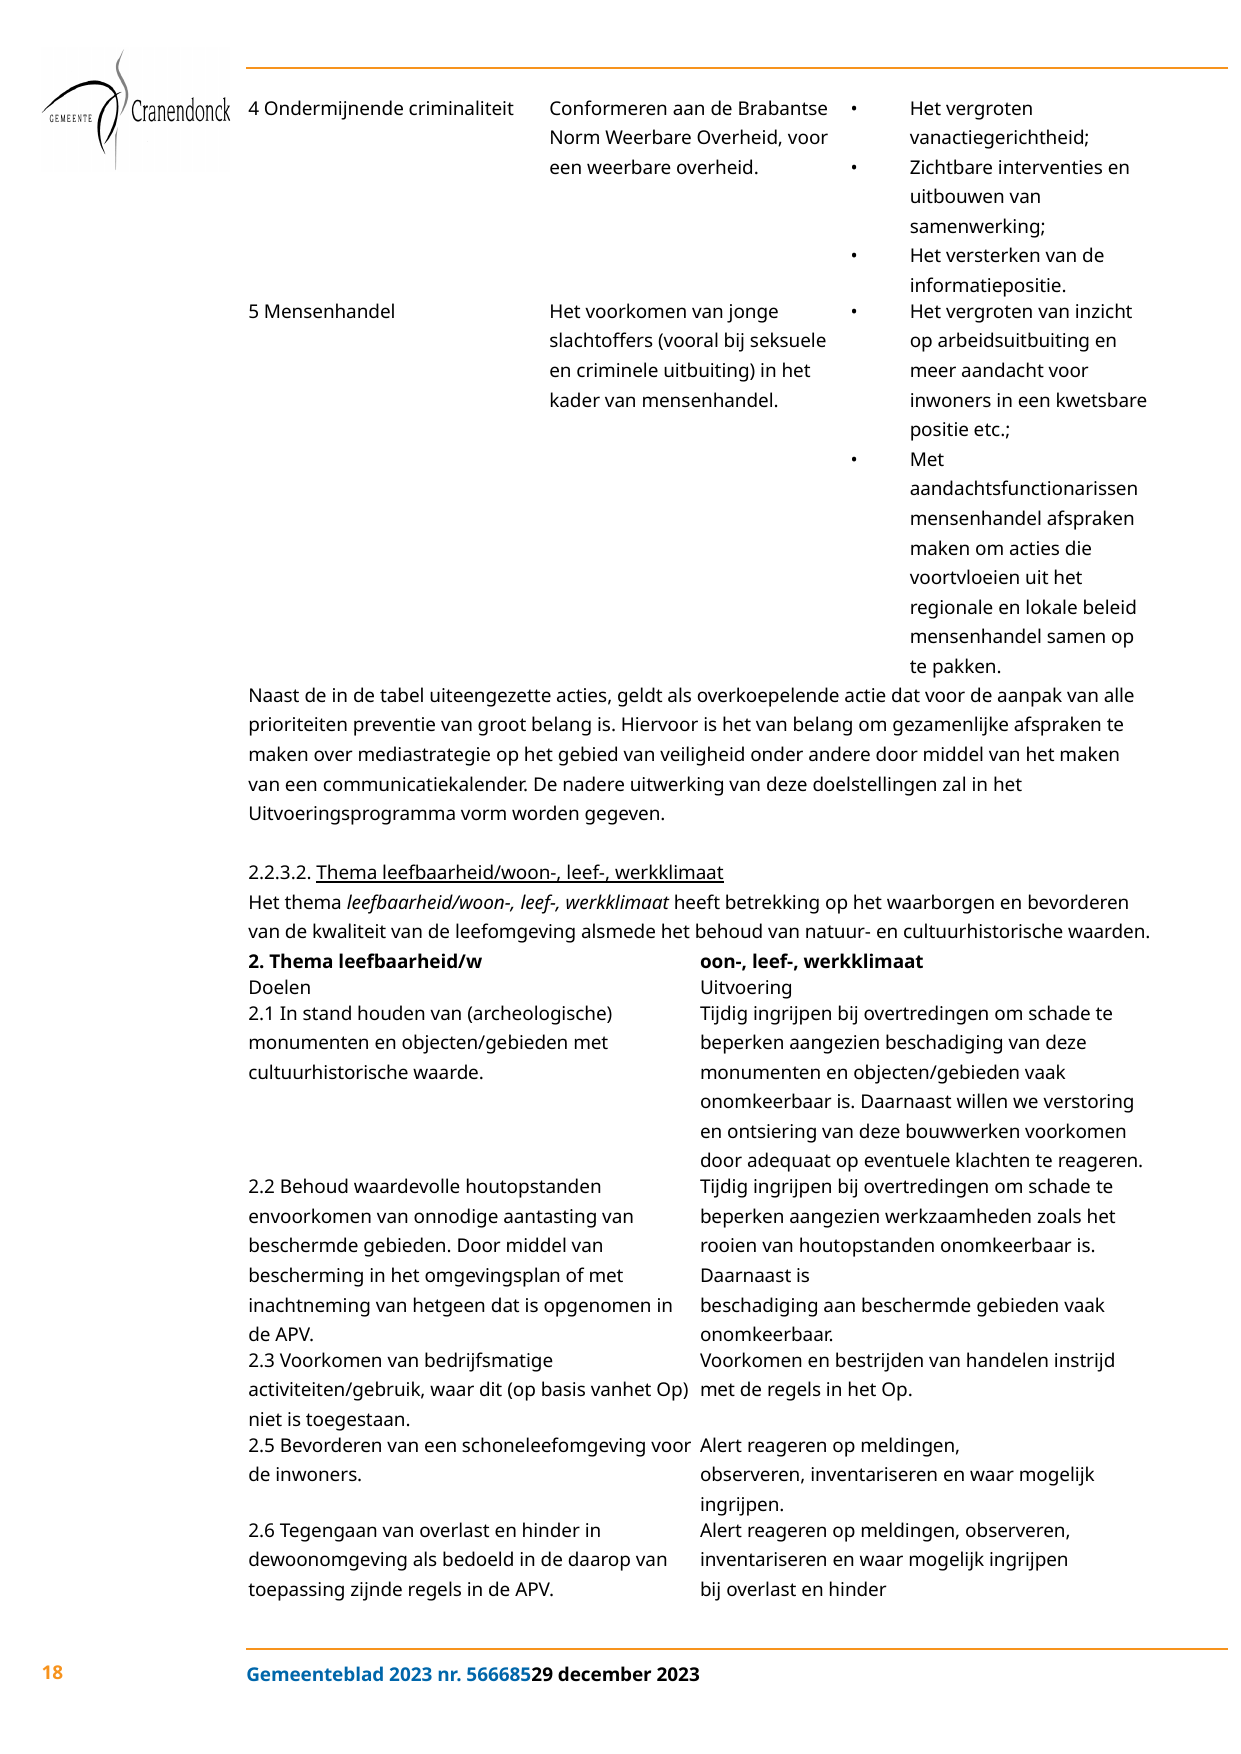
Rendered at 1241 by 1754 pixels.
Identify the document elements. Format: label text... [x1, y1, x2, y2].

table_cell 2.2 Behoud waardevolle houtopstanden envoorkomen van onnodige aantasting van beschermde gebieden. Door middel van bescherming in het omgevingsplan of met inachtneming van hetgeen dat is opgenomen in de APV. [248, 1174, 700, 1347]
text Naast de in de tabel uiteengezette acties, geldt als overkoepelende actie dat voor de aanpak van alle prioriteiten preventie van groot belang is. Hiervoor is het van belang om gezamenlijke afspraken te maken over mediastrategie op het gebied van veiligheid onder andere door middel van het maken van een communicatiekalender. De nadere uitwerking van deze doelstellingen zal in het Uitvoeringsprogramma vorm worden gegeven. [248, 682, 1152, 826]
text 2.2.3.2. Thema leefbaarheid/woon-, leef-, werkklimaat [248, 859, 1152, 885]
table_cell Tijdig ingrijpen bij overtredingen om schade te beperken aangezien werkzaamheden zoals het rooien van houtopstanden onomkeerbaar is. Daarnaast is beschadiging aan beschermde gebieden vaak onomkeerbaar. [700, 1174, 1152, 1347]
table_cell Doelen [248, 974, 700, 1000]
table_cell Conformeren aan de Brabantse Norm Weerbare Overheid, voor een weerbare overheid. [549, 95, 850, 298]
table_cell Alert reageren op meldingen, observeren, inventariseren en waar mogelijk ingrijpen bij overlast en hinder [700, 1517, 1152, 1602]
table_header 2. Thema leefbaarheid/w [248, 948, 700, 974]
table_cell 5 Mensenhandel [248, 298, 549, 679]
table_cell 4 Ondermijnende criminaliteit [248, 95, 549, 298]
table_cell Voorkomen en bestrijden van handelen instrijd met de regels in het Op. [700, 1347, 1152, 1432]
table_cell Het voorkomen van jonge slachtoffers (vooral bij seksuele en criminele uitbuiting) in het kader van mensenhandel. [549, 298, 850, 679]
table_cell Uitvoering [700, 974, 1152, 1000]
table_cell Alert reageren op meldingen, observeren, inventariseren en waar mogelijk ingrijpen. [700, 1432, 1152, 1517]
table_header oon-, leef-, werkklimaat [700, 948, 1152, 974]
table_cell Het vergroten vanactiegerichtheid; Zichtbare interventies en uitbouwen van samenwerking; Het versterken van de informatiepositie. [850, 95, 1152, 298]
table_cell 2.5 Bevorderen van een schoneleefomgeving voor de inwoners. [248, 1432, 700, 1517]
table_cell 2.1 In stand houden van (archeologische) monumenten en objecten/gebieden met cultuurhistorische waarde. [248, 1000, 700, 1173]
text Het thema leefbaarheid/woon-, leef-, werkklimaat heeft betrekking op het waarborgen en bevorderen van de kwaliteit van de leefomgeving alsmede het behoud van natuur- en cultuurhistorische waarden. [248, 889, 1152, 944]
table_cell Het vergroten van inzicht op arbeidsuitbuiting en meer aandacht voor inwoners in een kwetsbare positie etc.; Met aandachtsfunctionarissen mensenhandel afspraken maken om acties die voortvloeien uit het regionale en lokale beleid mensenhandel samen op te pakken. [850, 298, 1152, 679]
table_cell Tijdig ingrijpen bij overtredingen om schade te beperken aangezien beschadiging van deze monumenten en objecten/gebieden vaak onomkeerbaar is. Daarnaast willen we verstoring en ontsiering van deze bouwwerken voorkomen door adequaat op eventuele klachten te reageren. [700, 1000, 1152, 1173]
picture [41, 47, 231, 172]
table_cell 2.6 Tegengaan van overlast en hinder in dewoonomgeving als bedoeld in de daarop van toepassing zijnde regels in de APV. [248, 1517, 700, 1602]
table_cell 2.3 Voorkomen van bedrijfsmatige activiteiten/gebruik, waar dit (op basis vanhet Op) niet is toegestaan. [248, 1347, 700, 1432]
